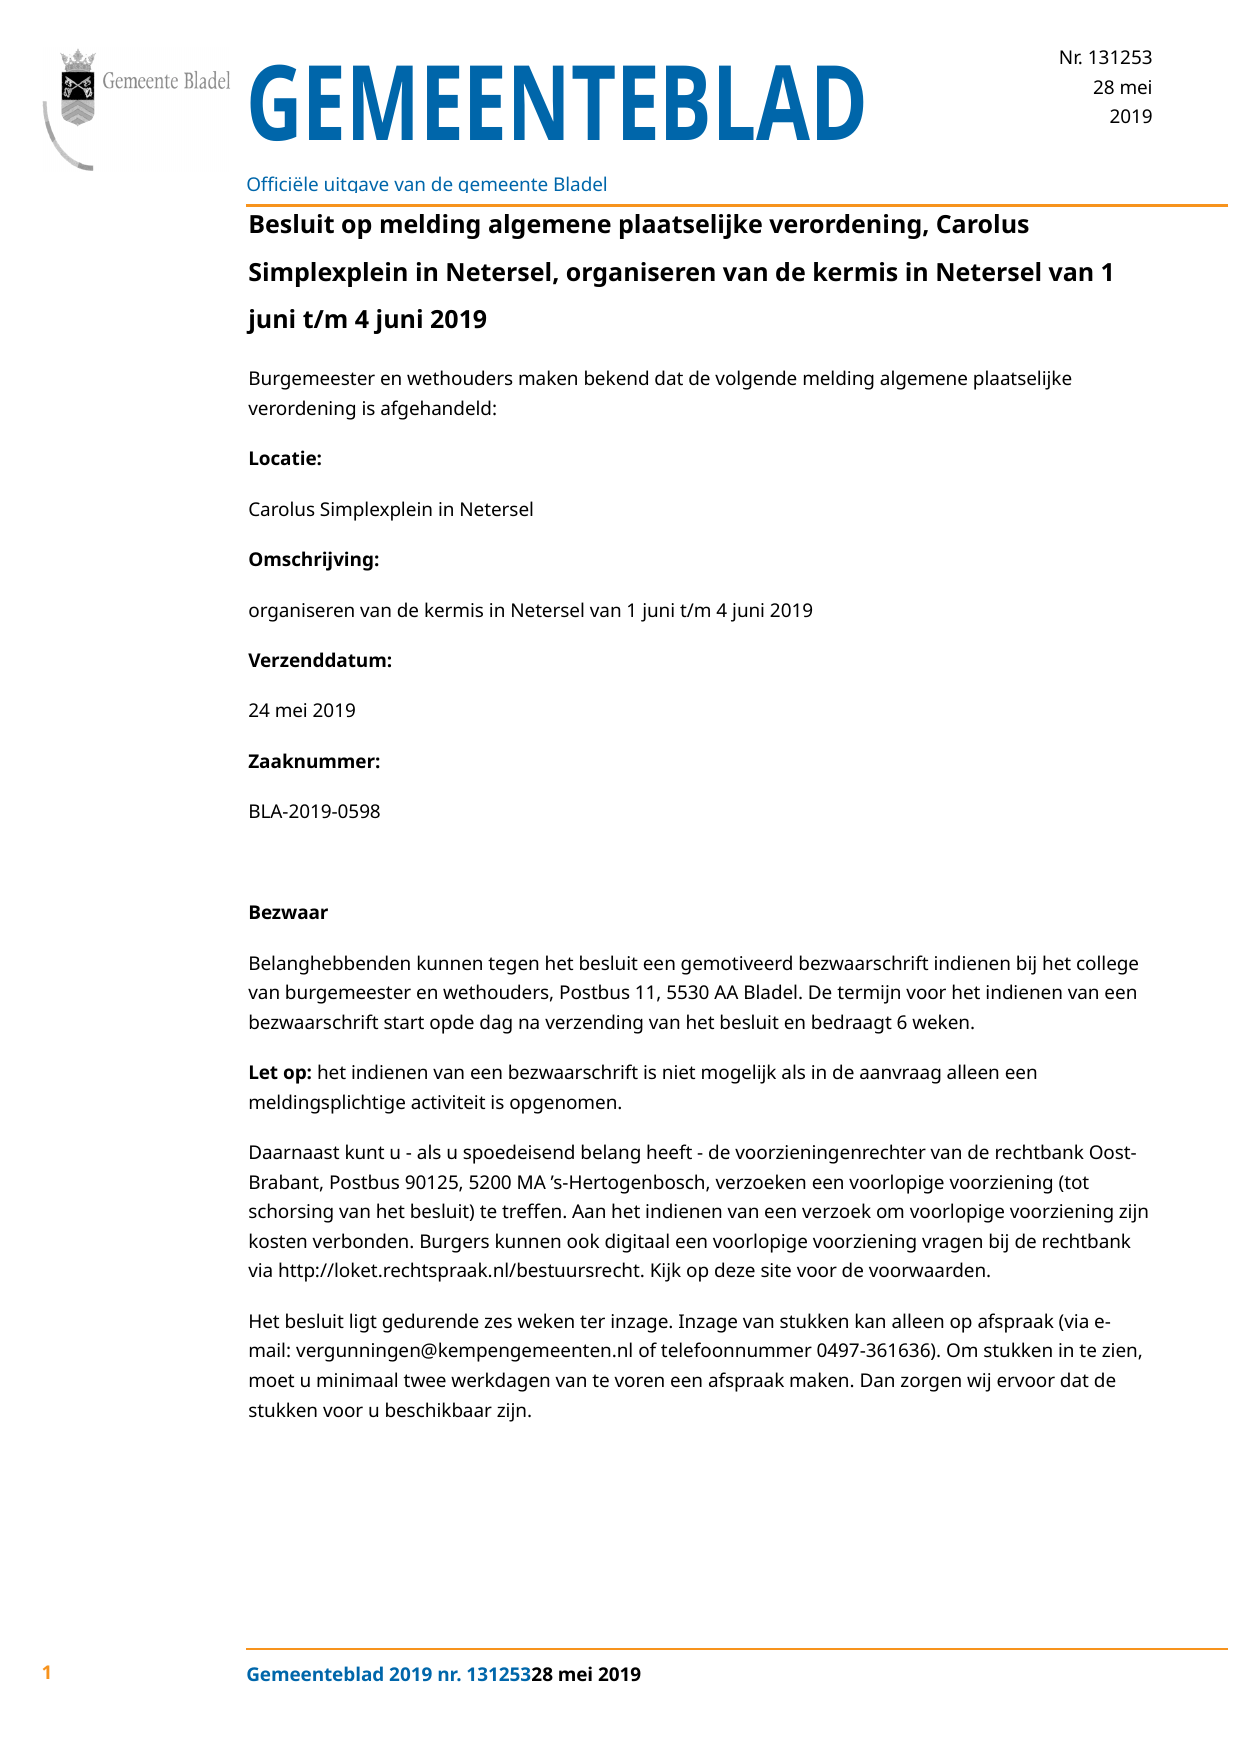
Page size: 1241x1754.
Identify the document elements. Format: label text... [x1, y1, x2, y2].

text Besluit op melding algemene plaatselijke verordening, Carolus Simplexplein in Netersel, organiseren van de kermis in Netersel van 1 juni t/m 4 juni 2019 [248, 207, 1152, 336]
text Belanghebbenden kunnen tegen het besluit een gemotiveerd bezwaarschrift indienen bij het college van burgemeester en wethouders, Postbus 11, 5530 AA Bladel. De termijn voor het indienen van een bezwaarschrift start opde dag na verzending van het besluit en bedraagt 6 weken. [248, 950, 1152, 1034]
text organiseren van de kermis in Netersel van 1 juni t/m 4 juni 2019 [248, 597, 1152, 622]
text Locatie: [248, 446, 1152, 471]
text 24 mei 2019 [248, 698, 1152, 723]
text Daarnaast kunt u - als u spoedeisend belang heeft - de voorzieningenrechter van de rechtbank Oost-Brabant, Postbus 90125, 5200 MA ’s-Hertogenbosch, verzoeken een voorlopige voorziening (tot schorsing van het besluit) te treffen. Aan het indienen van een verzoek om voorlopige voorziening zijn kosten verbonden. Burgers kunnen ook digitaal een voorlopige voorziening vragen bij de rechtbank via http://loket.rechtspraak.nl/bestuursrecht. Kijk op deze site voor de voorwaarden. [248, 1139, 1152, 1283]
text Bezwaar [248, 899, 1152, 925]
text Omschrijving: [248, 546, 1152, 572]
text Zaaknummer: [248, 748, 1152, 774]
picture [41, 47, 231, 172]
text Let op: het indienen van een bezwaarschrift is niet mogelijk als in de aanvraag alleen een meldingsplichtige activiteit is opgenomen. [248, 1059, 1152, 1114]
text Het besluit ligt gedurende zes weken ter inzage. Inzage van stukken kan alleen op afspraak (via e-mail: vergunningen@kempengemeenten.nl of telefoonnummer 0497-361636). Om stukken in te zien, moet u minimaal twee werkdagen van te voren een afspraak maken. Dan zorgen wij ervoor dat de stukken voor u beschikbaar zijn. [248, 1308, 1152, 1422]
text Burgemeester en wethouders maken bekend dat de volgende melding algemene plaatselijke verordening is afgehandeld: [248, 366, 1152, 421]
text Verzenddatum: [248, 647, 1152, 673]
text Carolus Simplexplein in Netersel [248, 496, 1152, 522]
text BLA-2019-0598 [248, 798, 1152, 824]
